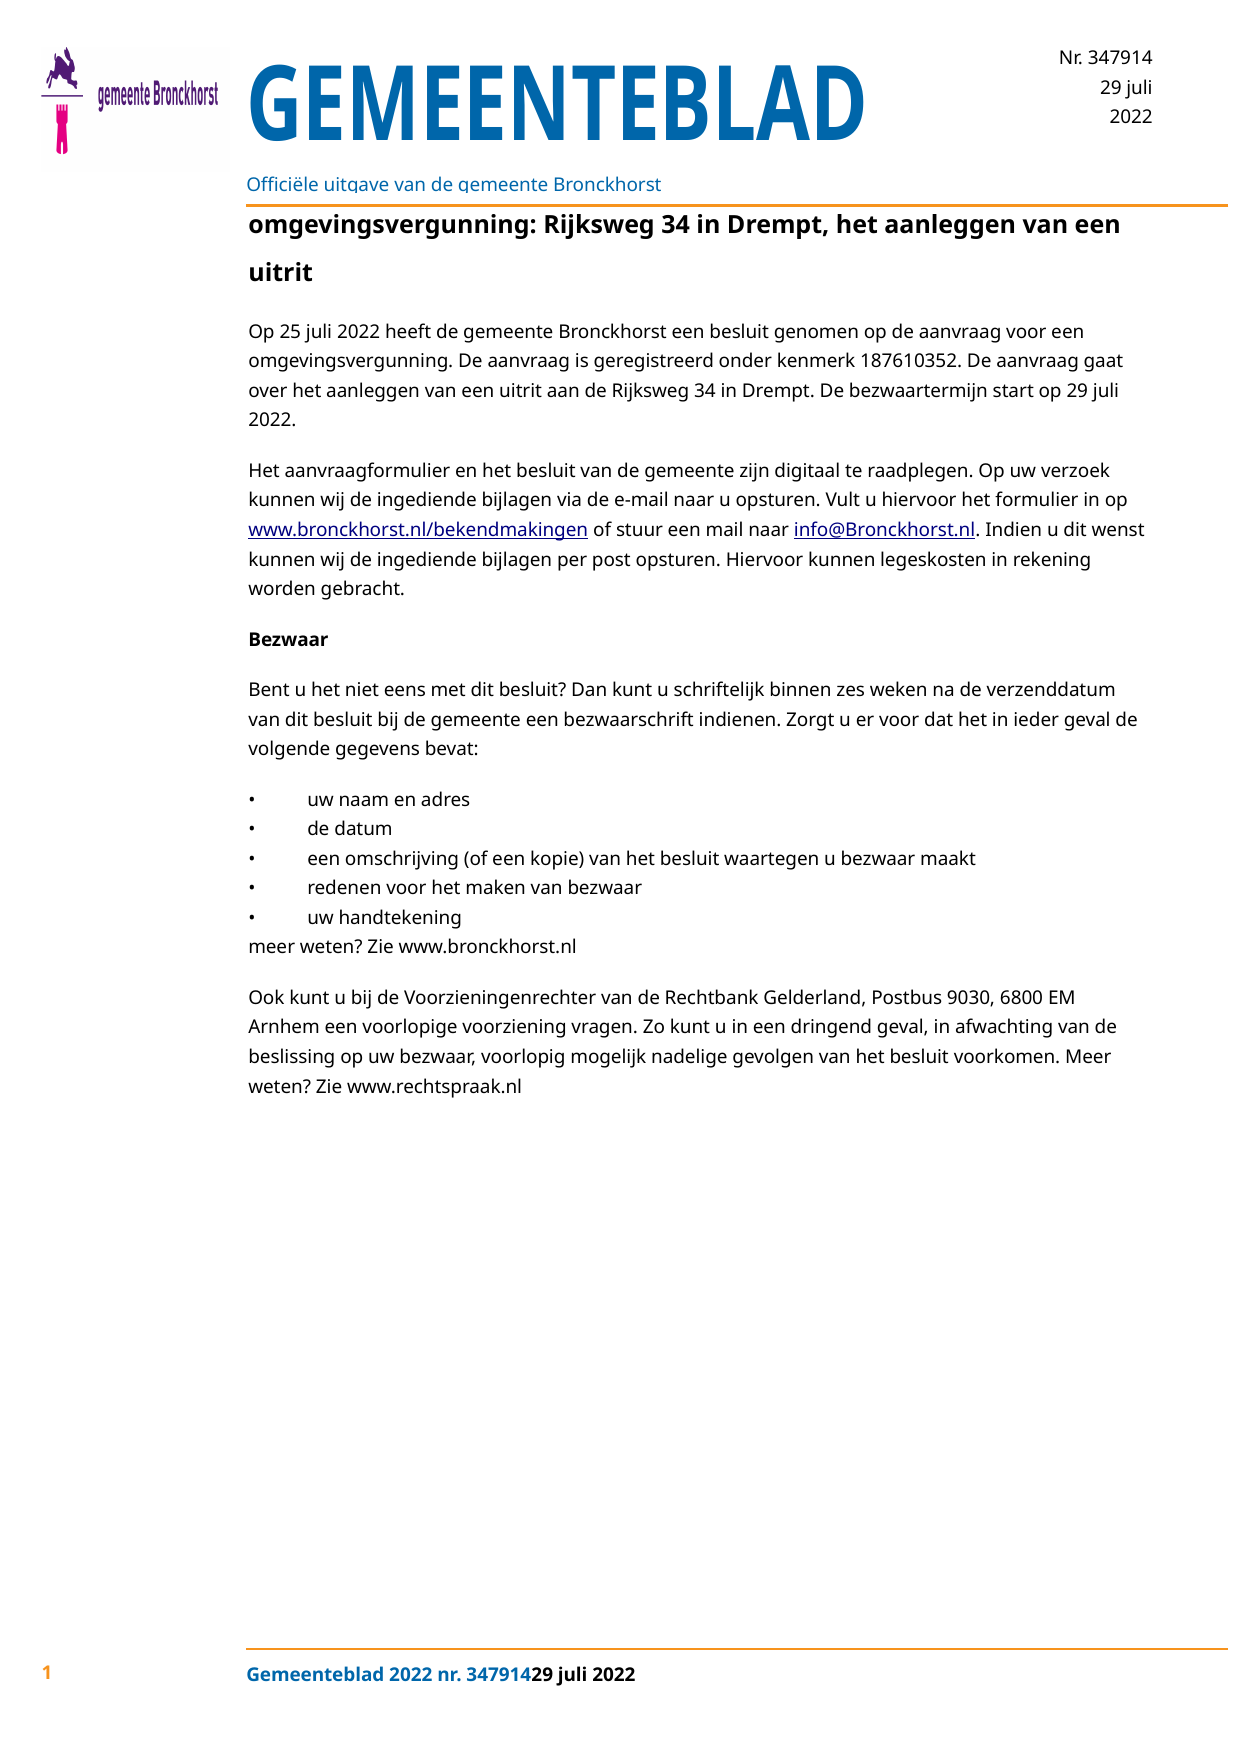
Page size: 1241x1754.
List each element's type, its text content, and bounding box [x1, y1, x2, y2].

text Het aanvraagformulier en het besluit van de gemeente zijn digitaal te raadplegen. Op uw verzoek kunnen wij de ingediende bijlagen via de e-mail naar u opsturen. Vult u hiervoor het formulier in op www.bronckhorst.nl/bekendmakingen of stuur een mail naar info@Bronckhorst.nl. Indien u dit wenst kunnen wij de ingediende bijlagen per post opsturen. Hiervoor kunnen legeskosten in rekening worden gebracht. [248, 457, 1152, 601]
list uw handtekening [248, 904, 1152, 930]
list uw naam en adres [248, 786, 1152, 812]
text meer weten? Zie www.bronckhorst.nl [248, 934, 1152, 959]
list redenen voor het maken van bezwaar [248, 874, 1152, 900]
text Bezwaar [248, 626, 1152, 652]
text Ook kunt u bij de Voorzieningenrechter van de Rechtbank Gelderland, Postbus 9030, 6800 EM Arnhem een voorlopige voorziening vragen. Zo kunt u in een dringend geval, in afwachting van de beslissing op uw bezwaar, voorlopig mogelijk nadelige gevolgen van het besluit voorkomen. Meer weten? Zie www.rechtspraak.nl [248, 984, 1152, 1099]
text Bent u het niet eens met dit besluit? Dan kunt u schriftelijk binnen zes weken na de verzenddatum van dit besluit bij de gemeente een bezwaarschrift indienen. Zorgt u er voor dat het in ieder geval de volgende gegevens bevat: [248, 676, 1152, 761]
text Op 25 juli 2022 heeft de gemeente Bronckhorst een besluit genomen op de aanvraag voor een omgevingsvergunning. De aanvraag is geregistreerd onder kenmerk 187610352. De aanvraag gaat over het aanleggen van een uitrit aan de Rijksweg 34 in Drempt. De bezwaartermijn start op 29 juli 2022. [248, 318, 1152, 432]
list een omschrijving (of een kopie) van het besluit waartegen u bezwaar maakt [248, 845, 1152, 871]
text omgevingsvergunning: Rijksweg 34 in Drempt, het aanleggen van een uitrit [248, 207, 1152, 288]
list de datum [248, 815, 1152, 841]
picture [41, 47, 231, 172]
